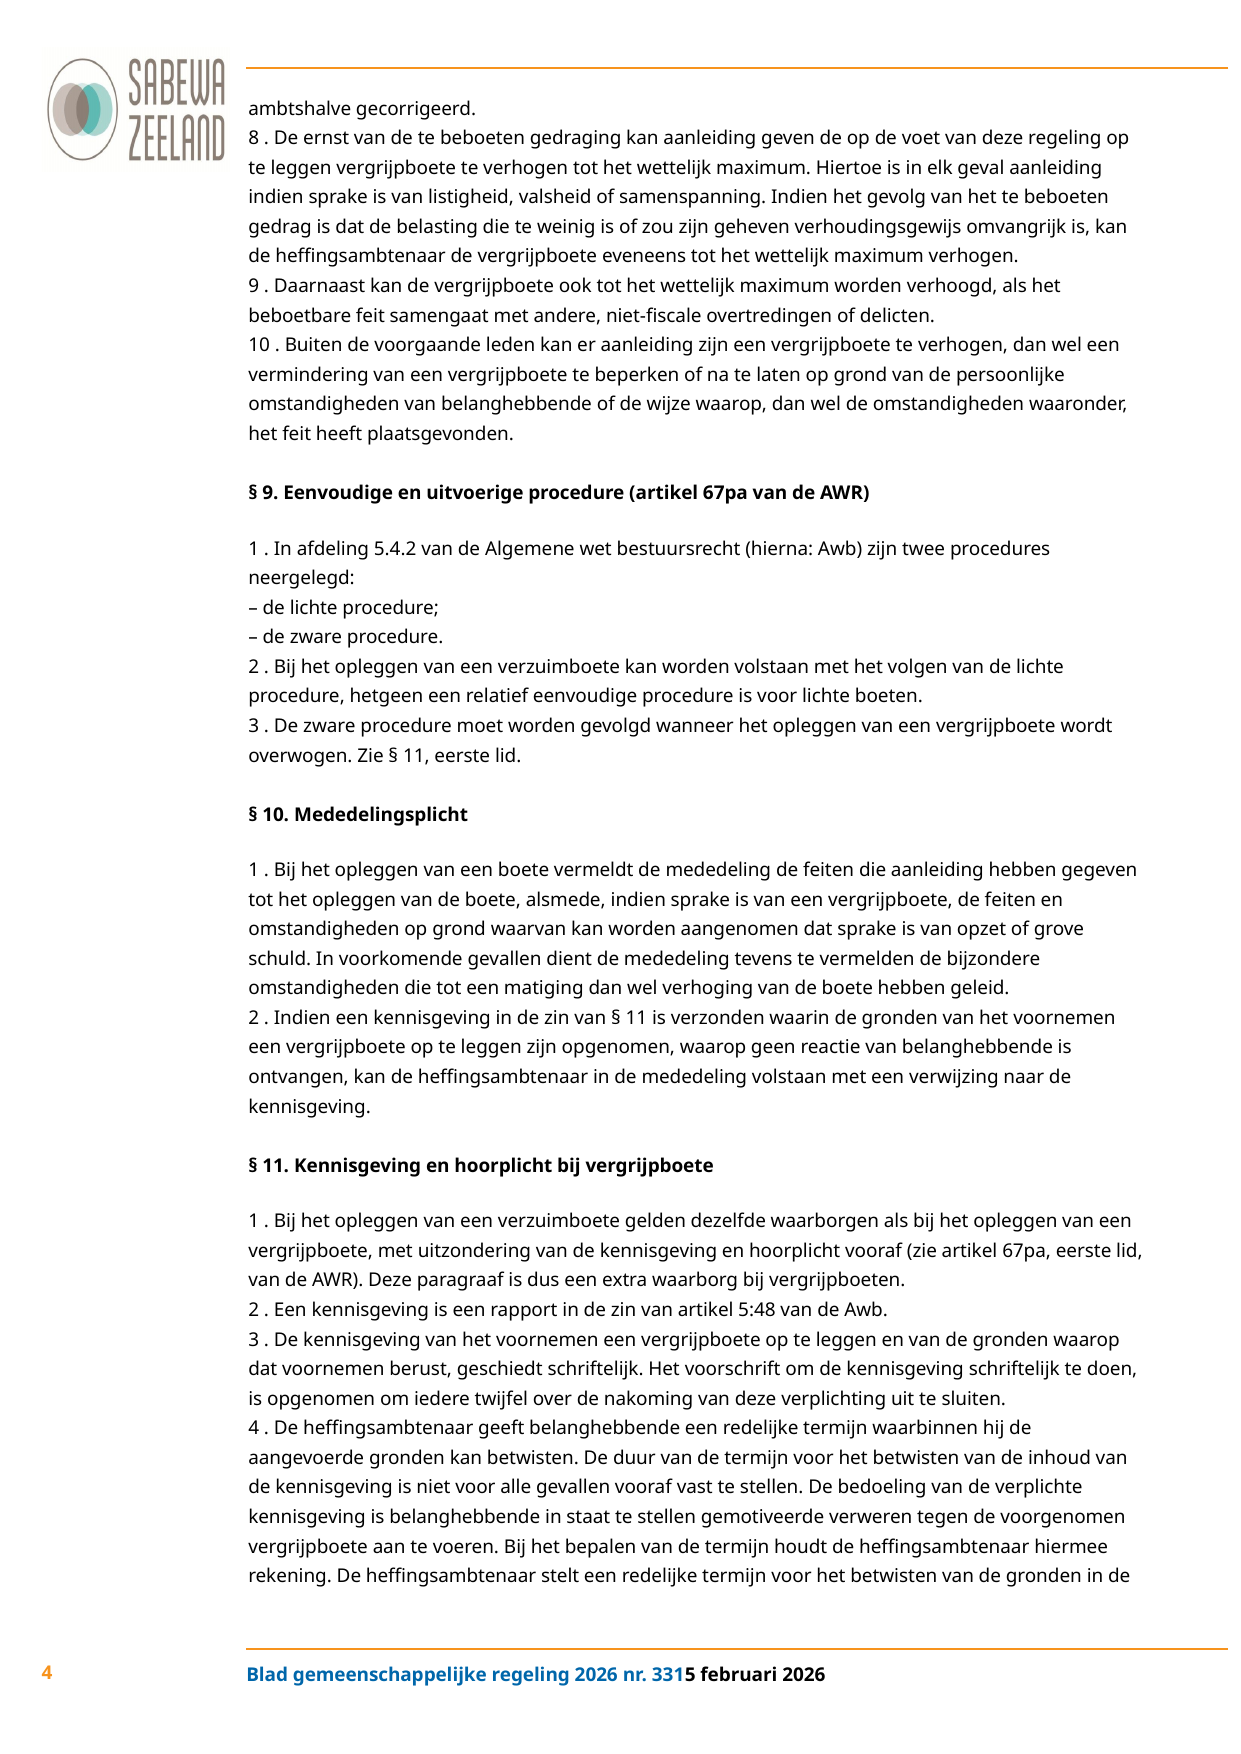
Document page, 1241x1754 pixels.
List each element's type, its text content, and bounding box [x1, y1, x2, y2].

text ambtshalve gecorrigeerd. [248, 95, 1152, 121]
text 2 . Bij het opleggen van een verzuimboete kan worden volstaan met het volgen van de lichte procedure, hetgeen een relatief eenvoudige procedure is voor lichte boeten. [248, 653, 1152, 708]
text 1 . Bij het opleggen van een boete vermeldt de mededeling de feiten die aanleiding hebben gegeven tot het opleggen van de boete, alsmede, indien sprake is van een vergrijpboete, de feiten en omstandigheden op grond waarvan kan worden aangenomen dat sprake is van opzet of grove schuld. In voorkomende gevallen dient de mededeling tevens te vermelden de bijzondere omstandigheden die tot een matiging dan wel verhoging van de boete hebben geleid. [248, 856, 1152, 1000]
text 1 . Bij het opleggen van een verzuimboete gelden dezelfde waarborgen als bij het opleggen van een vergrijpboete, met uitzondering van de kennisgeving en hoorplicht vooraf (zie artikel 67pa, eerste lid, van de AWR). Deze paragraaf is dus een extra waarborg bij vergrijpboeten. [248, 1207, 1152, 1292]
text 4 . De heffingsambtenaar geeft belanghebbende een redelijke termijn waarbinnen hij de aangevoerde gronden kan betwisten. De duur van de termijn voor het betwisten van de inhoud van de kennisgeving is niet voor alle gevallen vooraf vast te stellen. De bedoeling van de verplichte kennisgeving is belanghebbende in staat te stellen gemotiveerde verweren tegen de voorgenomen vergrijpboete aan te voeren. Bij het bepalen van de termijn houdt de heffingsambtenaar hiermee rekening. De heffingsambtenaar stelt een redelijke termijn voor het betwisten van de gronden in de [248, 1414, 1152, 1588]
text 3 . De kennisgeving van het voornemen een vergrijpboete op te leggen en van de gronden waarop dat voornemen berust, geschiedt schriftelijk. Het voorschrift om de kennisgeving schriftelijk te doen, is opgenomen om iedere twijfel over de nakoming van deze verplichting uit te sluiten. [248, 1326, 1152, 1411]
text 10 . Buiten de voorgaande leden kan er aanleiding zijn een vergrijpboete te verhogen, dan wel een vermindering van een vergrijpboete te beperken of na te laten op grond van de persoonlijke omstandigheden van belanghebbende of de wijze waarop, dan wel de omstandigheden waaronder, het feit heeft plaatsgevonden. [248, 331, 1152, 446]
text – de lichte procedure; [248, 594, 1152, 619]
text 3 . De zware procedure moet worden gevolgd wanneer het opleggen van een vergrijpboete wordt overwogen. Zie § 11, eerste lid. [248, 712, 1152, 767]
text 8 . De ernst van de te beboeten gedraging kan aanleiding geven de op de voet van deze regeling op te leggen vergrijpboete te verhogen tot het wettelijk maximum. Hiertoe is in elk geval aanleiding indien sprake is van listigheid, valsheid of samenspanning. Indien het gevolg van het te beboeten gedrag is dat de belasting die te weinig is of zou zijn geheven verhoudingsgewijs omvangrijk is, kan de heffingsambtenaar de vergrijpboete eveneens tot het wettelijk maximum verhogen. [248, 124, 1152, 268]
text § 11. Kennisgeving en hoorplicht bij vergrijpboete [248, 1152, 1152, 1178]
text 2 . Indien een kennisgeving in de zin van § 11 is verzonden waarin de gronden van het voornemen een vergrijpboete op te leggen zijn opgenomen, waarop geen reactie van belanghebbende is ontvangen, kan de heffingsambtenaar in de mededeling volstaan met een verwijzing naar de kennisgeving. [248, 1004, 1152, 1119]
text § 10. Mededelingsplicht [248, 801, 1152, 827]
text § 9. Eenvoudige en uitvoerige procedure (artikel 67pa van de AWR) [248, 479, 1152, 505]
picture [41, 47, 231, 172]
text 1 . In afdeling 5.4.2 van de Algemene wet bestuursrecht (hierna: Awb) zijn twee procedures neergelegd: [248, 535, 1152, 590]
text 2 . Een kennisgeving is een rapport in de zin van artikel 5:48 van de Awb. [248, 1296, 1152, 1322]
text – de zware procedure. [248, 623, 1152, 649]
text 9 . Daarnaast kan de vergrijpboete ook tot het wettelijk maximum worden verhoogd, als het beboetbare feit samengaat met andere, niet-fiscale overtredingen of delicten. [248, 272, 1152, 328]
